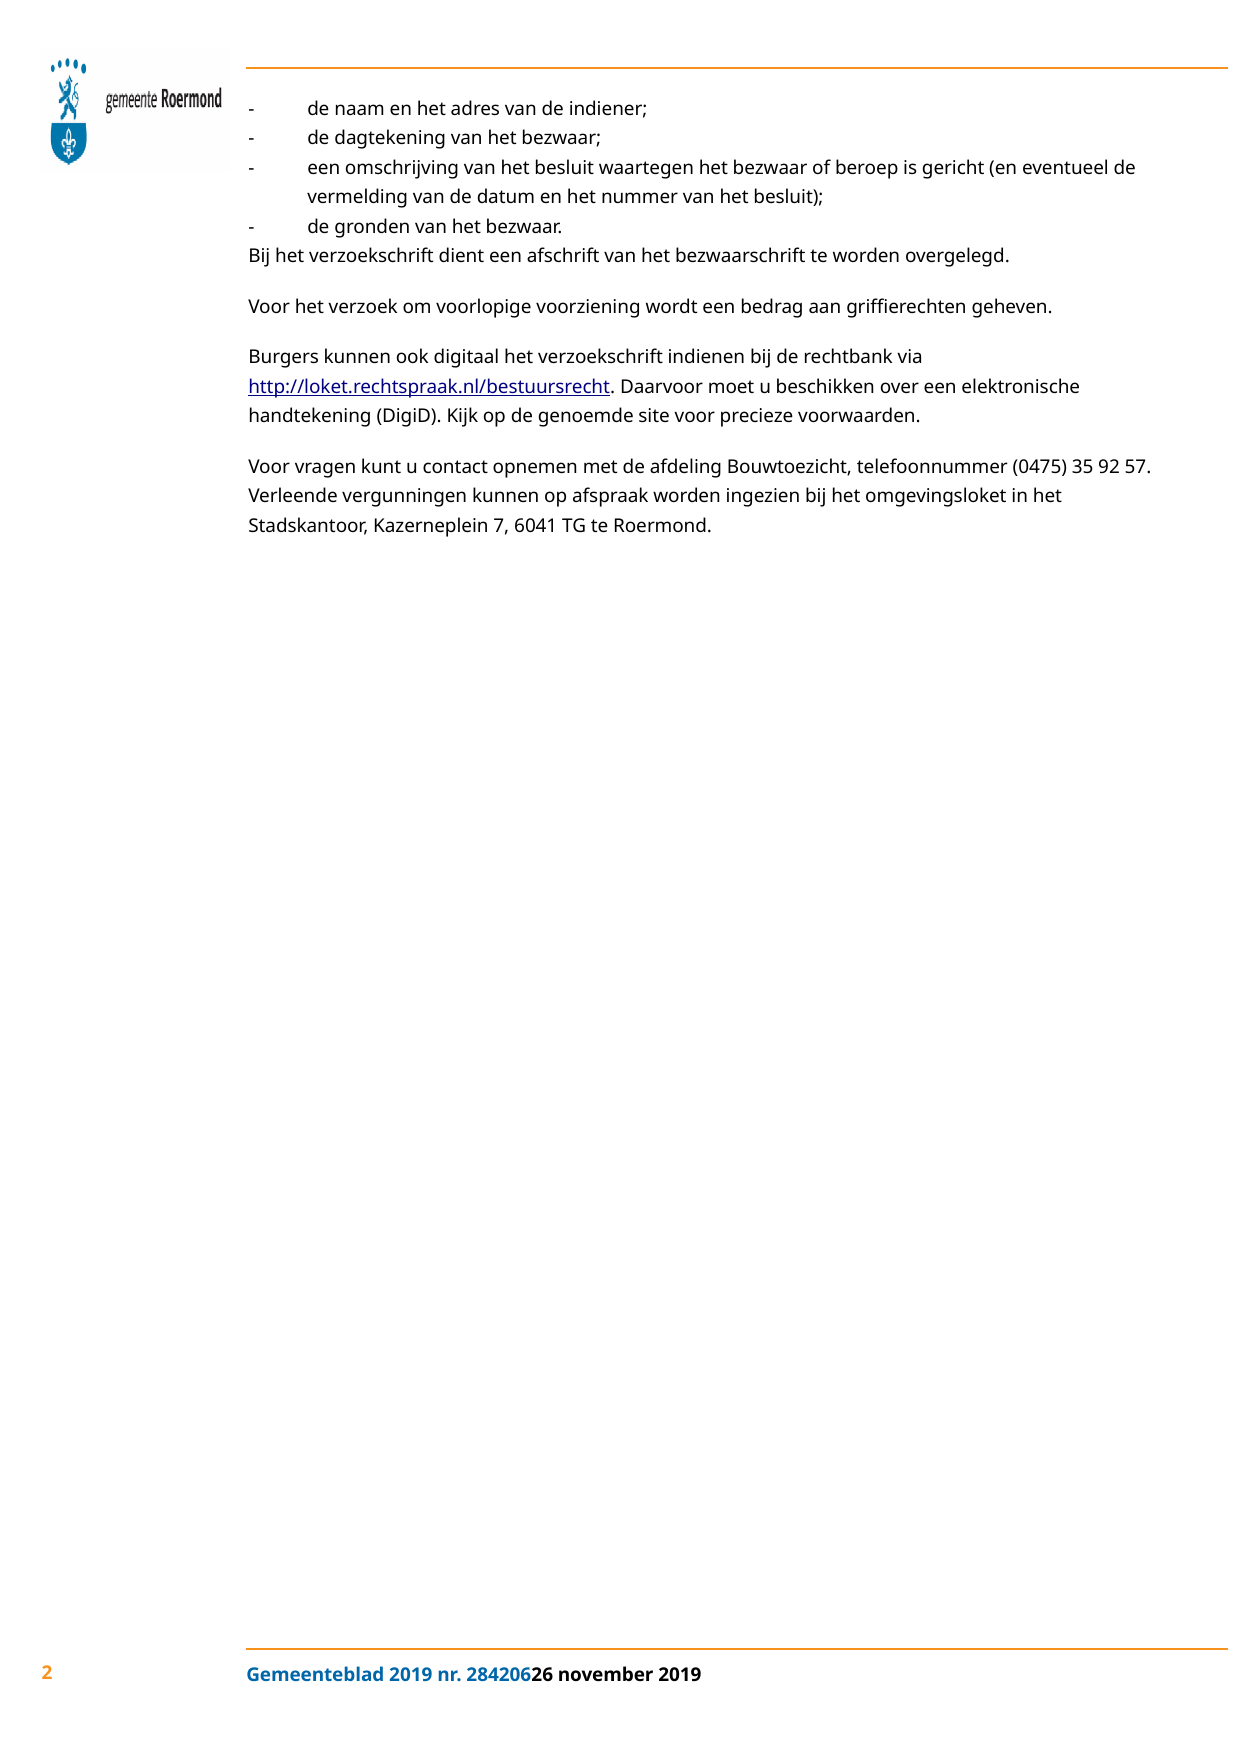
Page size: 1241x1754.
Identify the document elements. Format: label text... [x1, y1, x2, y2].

list een omschrijving van het besluit waartegen het bezwaar of beroep is gericht (en eventueel de vermelding van de datum en het nummer van het besluit); [248, 154, 1152, 209]
text Burgers kunnen ook digitaal het verzoekschrift indienen bij de rechtbank via http://loket.rechtspraak.nl/bestuursrecht. Daarvoor moet u beschikken over een elektronische handtekening (DigiD). Kijk op de genoemde site voor precieze voorwaarden. [248, 343, 1152, 428]
list de gronden van het bezwaar. [248, 213, 1152, 239]
picture [41, 47, 231, 172]
list de naam en het adres van de indiener; [248, 95, 1152, 121]
text Voor vragen kunt u contact opnemen met de afdeling Bouwtoezicht, telefoonnummer (0475) 35 92 57. Verleende vergunningen kunnen op afspraak worden ingezien bij het omgevingsloket in het Stadskantoor, Kazerneplein 7, 6041 TG te Roermond. [248, 453, 1152, 538]
text Bij het verzoekschrift dient een afschrift van het bezwaarschrift te worden overgelegd. [248, 243, 1152, 268]
list de dagtekening van het bezwaar; [248, 124, 1152, 150]
text Voor het verzoek om voorlopige voorziening wordt een bedrag aan griffierechten geheven. [248, 293, 1152, 319]
